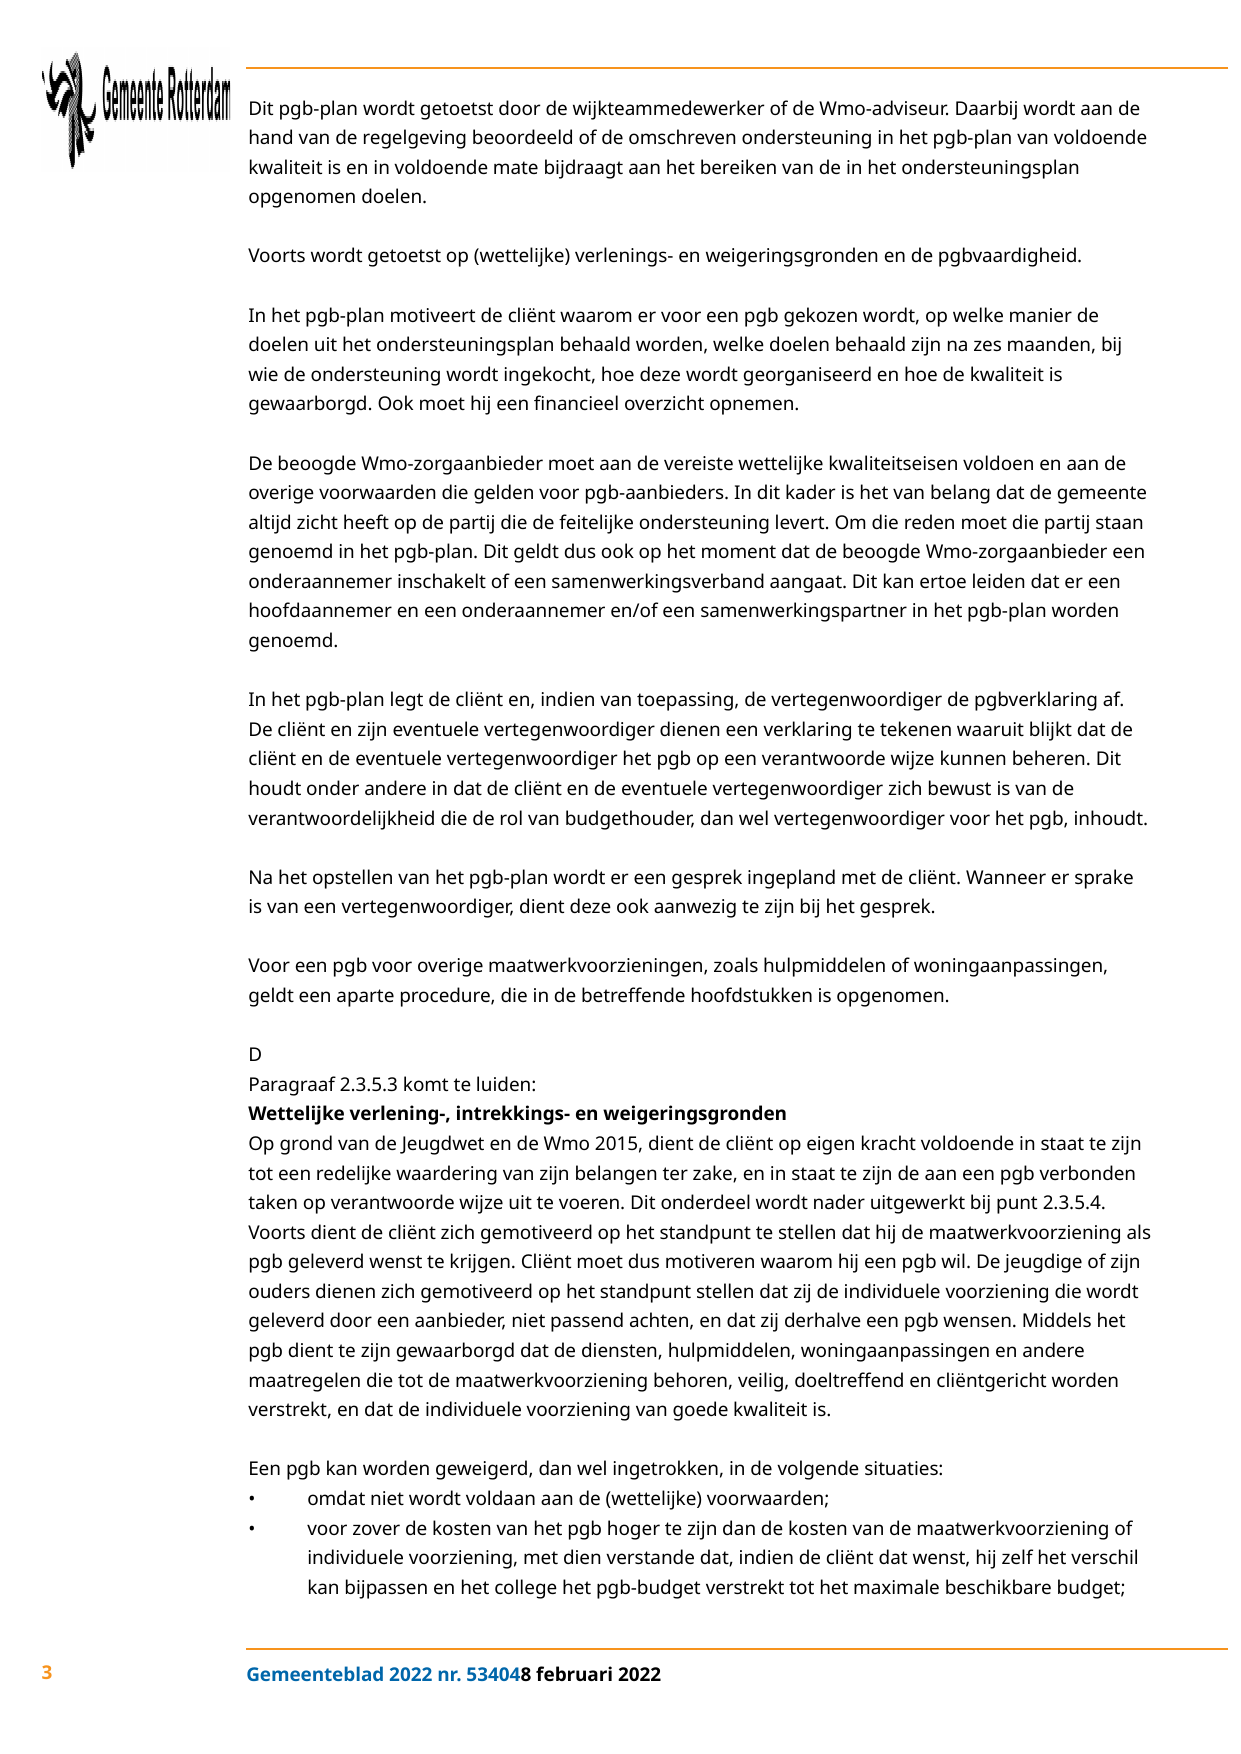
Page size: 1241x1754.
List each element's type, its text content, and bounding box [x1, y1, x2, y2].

text Op grond van de Jeugdwet en de Wmo 2015, dient de cliënt op eigen kracht voldoende in staat te zijn tot een redelijke waardering van zijn belangen ter zake, en in staat te zijn de aan een pgb verbonden taken op verantwoorde wijze uit te voeren. Dit onderdeel wordt nader uitgewerkt bij punt 2.3.5.4. Voorts dient de cliënt zich gemotiveerd op het standpunt te stellen dat hij de maatwerkvoorziening als pgb geleverd wenst te krijgen. Cliënt moet dus motiveren waarom hij een pgb wil. De jeugdige of zijn ouders dienen zich gemotiveerd op het standpunt stellen dat zij de individuele voorziening die wordt geleverd door een aanbieder, niet passend achten, en dat zij derhalve een pgb wensen. Middels het pgb dient te zijn gewaarborgd dat de diensten, hulpmiddelen, woningaanpassingen en andere maatregelen die tot de maatwerkvoorziening behoren, veilig, doeltreffend en cliëntgericht worden verstrekt, en dat de individuele voorziening van goede kwaliteit is. [248, 1130, 1152, 1422]
text In het pgb-plan motiveert de cliënt waarom er voor een pgb gekozen wordt, op welke manier de doelen uit het ondersteuningsplan behaald worden, welke doelen behaald zijn na zes maanden, bij wie de ondersteuning wordt ingekocht, hoe deze wordt georganiseerd en hoe de kwaliteit is gewaarborgd. Ook moet hij een financieel overzicht opnemen. [248, 302, 1152, 416]
text Na het opstellen van het pgb-plan wordt er een gesprek ingepland met de cliënt. Wanneer er sprake is van een vertegenwoordiger, dient deze ook aanwezig te zijn bij het gesprek. [248, 864, 1152, 919]
list voor zover de kosten van het pgb hoger te zijn dan de kosten van de maatwerkvoorziening of individuele voorziening, met dien verstande dat, indien de cliënt dat wenst, hij zelf het verschil kan bijpassen en het college het pgb-budget verstrekt tot het maximale beschikbare budget; [248, 1515, 1152, 1600]
text Voor een pgb voor overige maatwerkvoorzieningen, zoals hulpmiddelen of woningaanpassingen, geldt een aparte procedure, die in de betreffende hoofdstukken is opgenomen. [248, 953, 1152, 1008]
text In het pgb-plan legt de cliënt en, indien van toepassing, de vertegenwoordiger de pgbverklaring af. De cliënt en zijn eventuele vertegenwoordiger dienen een verklaring te tekenen waaruit blijkt dat de cliënt en de eventuele vertegenwoordiger het pgb op een verantwoorde wijze kunnen beheren. Dit houdt onder andere in dat de cliënt en de eventuele vertegenwoordiger zich bewust is van de verantwoordelijkheid die de rol van budgethouder, dan wel vertegenwoordiger voor het pgb, inhoudt. [248, 686, 1152, 831]
picture [41, 47, 231, 172]
list omdat niet wordt voldaan aan de (wettelijke) voorwaarden; [248, 1485, 1152, 1511]
text Paragraaf 2.3.5.3 komt te luiden: [248, 1071, 1152, 1097]
text Een pgb kan worden geweigerd, dan wel ingetrokken, in de volgende situaties: [248, 1456, 1152, 1481]
text Voorts wordt getoetst op (wettelijke) verlenings- en weigeringsgronden en de pgbvaardigheid. [248, 243, 1152, 268]
text Wettelijke verlening-, intrekkings- en weigeringsgronden [248, 1101, 1152, 1126]
text Dit pgb-plan wordt getoetst door de wijkteammedewerker of de Wmo-adviseur. Daarbij wordt aan de hand van de regelgeving beoordeeld of de omschreven ondersteuning in het pgb-plan van voldoende kwaliteit is en in voldoende mate bijdraagt aan het bereiken van de in het ondersteuningsplan opgenomen doelen. [248, 95, 1152, 209]
text De beoogde Wmo-zorgaanbieder moet aan de vereiste wettelijke kwaliteitseisen voldoen en aan de overige voorwaarden die gelden voor pgb-aanbieders. In dit kader is het van belang dat de gemeente altijd zicht heeft op de partij die de feitelijke ondersteuning levert. Om die reden moet die partij staan genoemd in het pgb-plan. Dit geldt dus ook op het moment dat de beoogde Wmo-zorgaanbieder een onderaannemer inschakelt of een samenwerkingsverband aangaat. Dit kan ertoe leiden dat er een hoofdaannemer en een onderaannemer en/of een samenwerkingspartner in het pgb-plan worden genoemd. [248, 450, 1152, 653]
text D [248, 1041, 1152, 1067]
